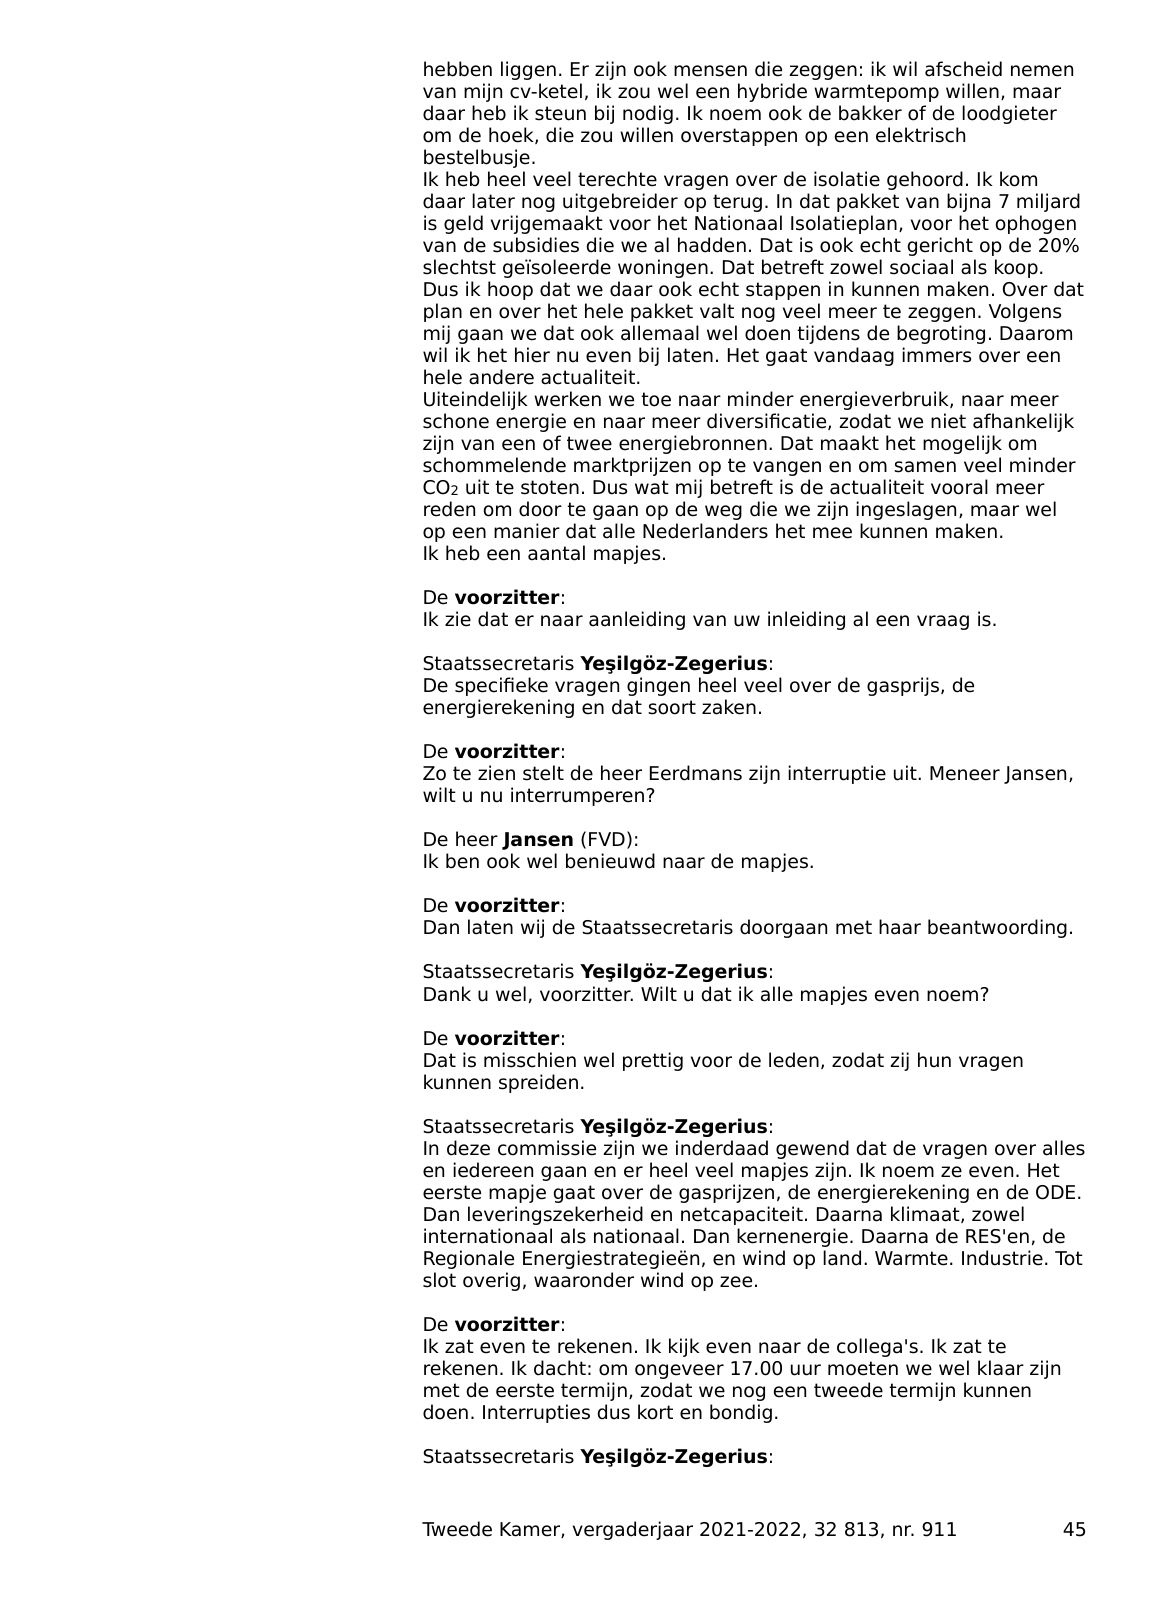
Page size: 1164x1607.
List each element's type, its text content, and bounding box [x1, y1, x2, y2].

text De voorzitter: [422, 741, 1087, 763]
text In deze commissie zijn we inderdaad gewend dat de vragen over alles en iedereen gaan en er heel veel mapjes zijn. Ik noem ze even. Het eerste mapje gaat over de gasprijzen, de energierekening en de ODE. Dan leveringszekerheid en netcapaciteit. Daarna klimaat, zowel internationaal als nationaal. Dan kernenergie. Daarna de RES'en, de Regionale Energiestrategieën, en wind op land. Warmte. Industrie. Tot slot overig, waaronder wind op zee. [422, 1138, 1087, 1292]
text Dan laten wij de Staatssecretaris doorgaan met haar beantwoording. [422, 917, 1087, 939]
text Staatssecretaris Yeşilgöz-Zegerius: [422, 1446, 1087, 1468]
text Staatssecretaris Yeşilgöz-Zegerius: [422, 1116, 1087, 1138]
text Ik zat even te rekenen. Ik kijk even naar de collega's. Ik zat te rekenen. Ik dacht: om ongeveer 17.00 uur moeten we wel klaar zijn met de eerste termijn, zodat we nog een tweede termijn kunnen doen. Interrupties dus kort en bondig. [422, 1336, 1087, 1424]
text hebben liggen. Er zijn ook mensen die zeggen: ik wil afscheid nemen van mijn cv-ketel, ik zou wel een hybride warmtepomp willen, maar daar heb ik steun bij nodig. Ik noem ook de bakker of de loodgieter om de hoek, die zou willen overstappen op een elektrisch bestelbusje. [422, 59, 1087, 169]
text Dat is misschien wel prettig voor de leden, zodat zij hun vragen kunnen spreiden. [422, 1049, 1087, 1093]
text Ik ben ook wel benieuwd naar de mapjes. [422, 851, 1087, 873]
text Staatssecretaris Yeşilgöz-Zegerius: [422, 653, 1087, 675]
text De voorzitter: [422, 587, 1087, 609]
text Staatssecretaris Yeşilgöz-Zegerius: [422, 961, 1087, 983]
text De voorzitter: [422, 895, 1087, 917]
text Ik heb een aantal mapjes. [422, 543, 1087, 564]
text De specifieke vragen gingen heel veel over de gasprijs, de energierekening en dat soort zaken. [422, 675, 1087, 719]
text De heer Jansen (FVD): [422, 829, 1087, 851]
text Ik heb heel veel terechte vragen over de isolatie gehoord. Ik kom daar later nog uitgebreider op terug. In dat pakket van bijna 7 miljard is geld vrijgemaakt voor het Nationaal Isolatieplan, voor het ophogen van de subsidies die we al hadden. Dat is ook echt gericht op de 20% slechtst geïsoleerde woningen. Dat betreft zowel sociaal als koop. Dus ik hoop dat we daar ook echt stappen in kunnen maken. Over dat plan en over het hele pakket valt nog veel meer te zeggen. Volgens mij gaan we dat ook allemaal wel doen tijdens de begroting. Daarom wil ik het hier nu even bij laten. Het gaat vandaag immers over een hele andere actualiteit. [422, 169, 1087, 389]
text Ik zie dat er naar aanleiding van uw inleiding al een vraag is. [422, 609, 1087, 631]
text Dank u wel, voorzitter. Wilt u dat ik alle mapjes even noem? [422, 983, 1087, 1005]
text De voorzitter: [422, 1028, 1087, 1049]
text Uiteindelijk werken we toe naar minder energieverbruik, naar meer schone energie en naar meer diversificatie, zodat we niet afhankelijk zijn van een of twee energiebronnen. Dat maakt het mogelijk om schommelende marktprijzen op te vangen en om samen veel minder CO2 uit te stoten. Dus wat mij betreft is de actualiteit vooral meer reden om door te gaan op de weg die we zijn ingeslagen, maar wel op een manier dat alle Nederlanders het mee kunnen maken. [422, 389, 1087, 543]
text De voorzitter: [422, 1314, 1087, 1336]
text Zo te zien stelt de heer Eerdmans zijn interruptie uit. Meneer Jansen, wilt u nu interrumperen? [422, 763, 1087, 807]
